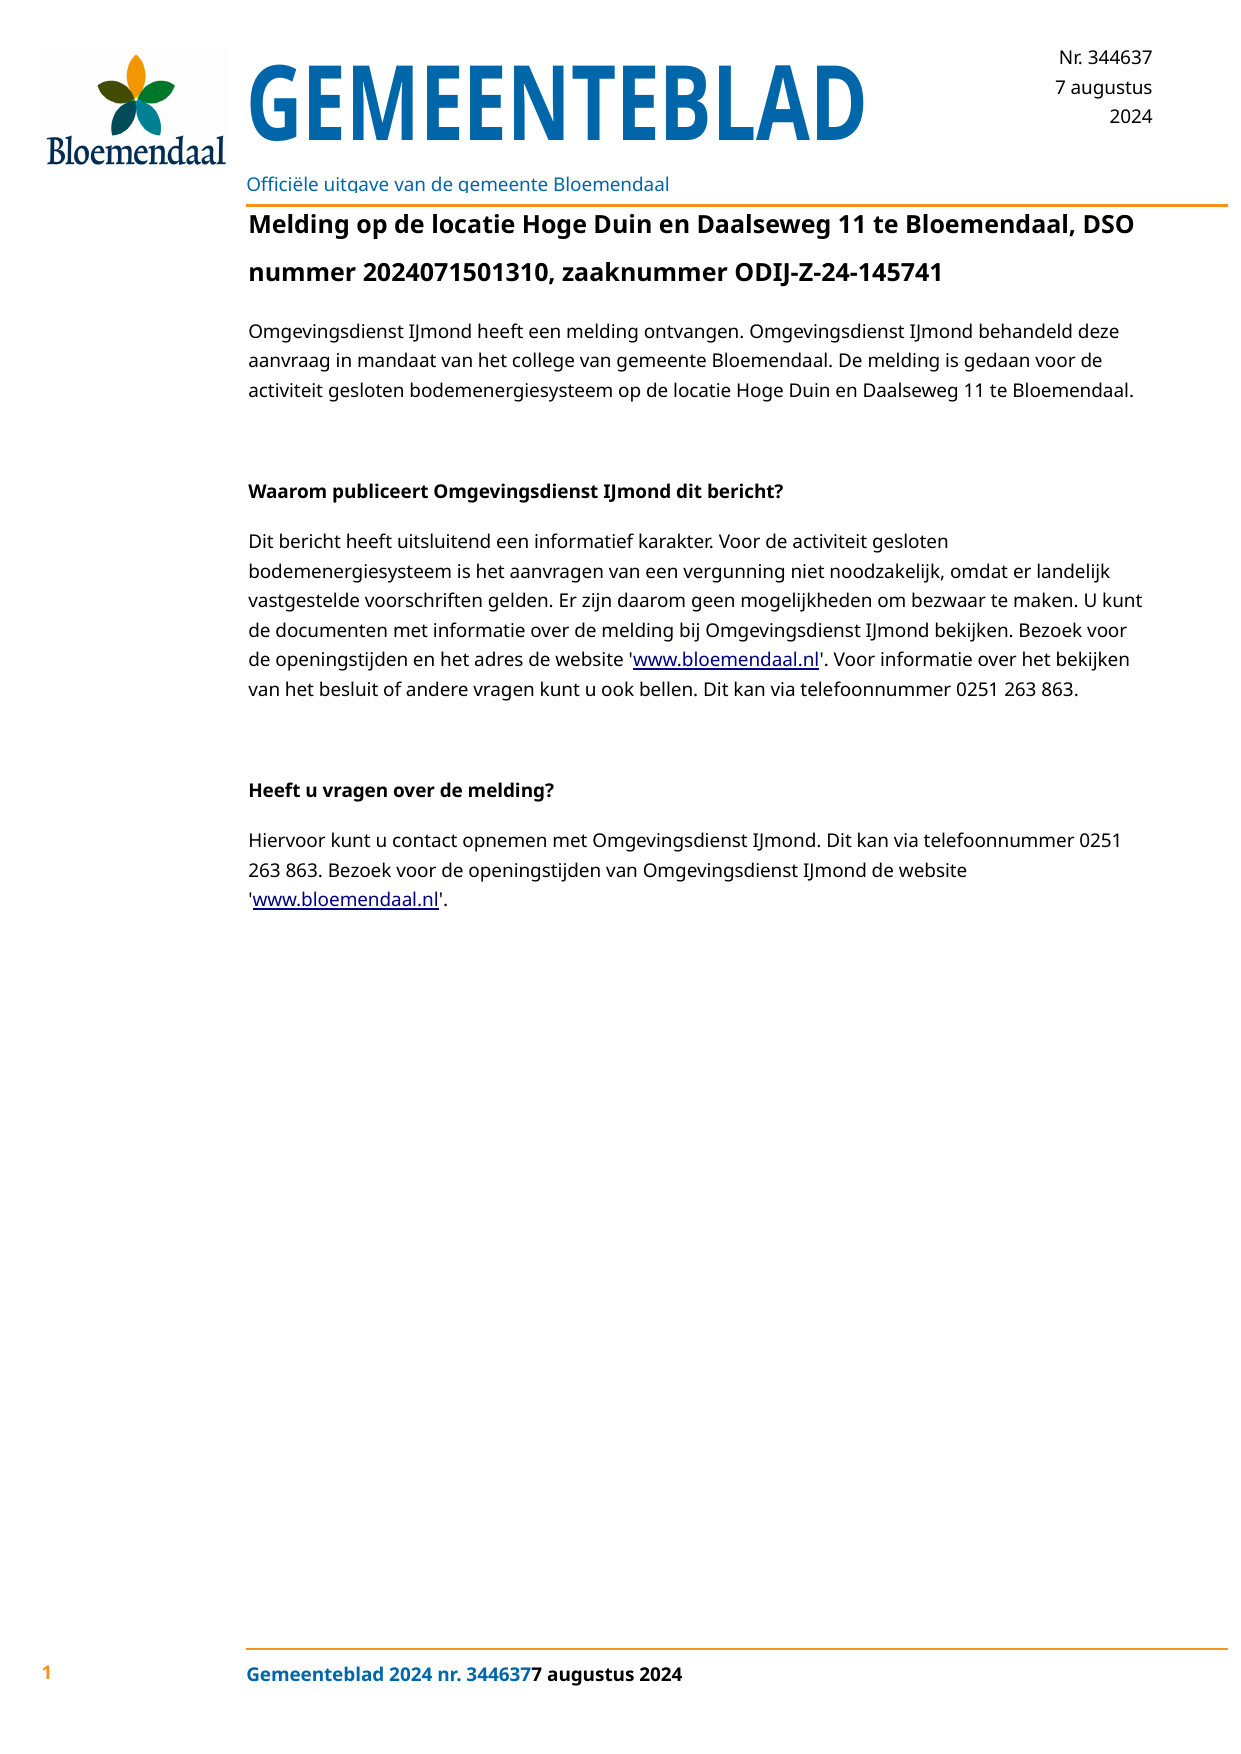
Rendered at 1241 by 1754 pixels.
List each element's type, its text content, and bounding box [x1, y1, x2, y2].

text Heeft u vragen over de melding? [248, 777, 1152, 803]
picture [41, 47, 231, 172]
text Omgevingsdienst IJmond heeft een melding ontvangen. Omgevingsdienst IJmond behandeld deze aanvraag in mandaat van het college van gemeente Bloemendaal. De melding is gedaan voor de activiteit gesloten bodemenergiesysteem op de locatie Hoge Duin en Daalseweg 11 te Bloemendaal. [248, 318, 1152, 403]
text Dit bericht heeft uitsluitend een informatief karakter. Voor de activiteit gesloten bodemenergiesysteem is het aanvragen van een vergunning niet noodzakelijk, omdat er landelijk vastgestelde voorschriften gelden. Er zijn daarom geen mogelijkheden om bezwaar te maken. U kunt de documenten met informatie over de melding bij Omgevingsdienst IJmond bekijken. Bezoek voor de openingstijden en het adres de website 'www.bloemendaal.nl'. Voor informatie over het bekijken van het besluit of andere vragen kunt u ook bellen. Dit kan via telefoonnummer 0251 263 863. [248, 528, 1152, 702]
text Hiervoor kunt u contact opnemen met Omgevingsdienst IJmond. Dit kan via telefoonnummer 0251 263 863. Bezoek voor de openingstijden van Omgevingsdienst IJmond de website 'www.bloemendaal.nl'. [248, 827, 1152, 912]
text Waarom publiceert Omgevingsdienst IJmond dit bericht? [248, 478, 1152, 504]
text Melding op de locatie Hoge Duin en Daalseweg 11 te Bloemendaal, DSO nummer 2024071501310, zaaknummer ODIJ-Z-24-145741 [248, 207, 1152, 288]
